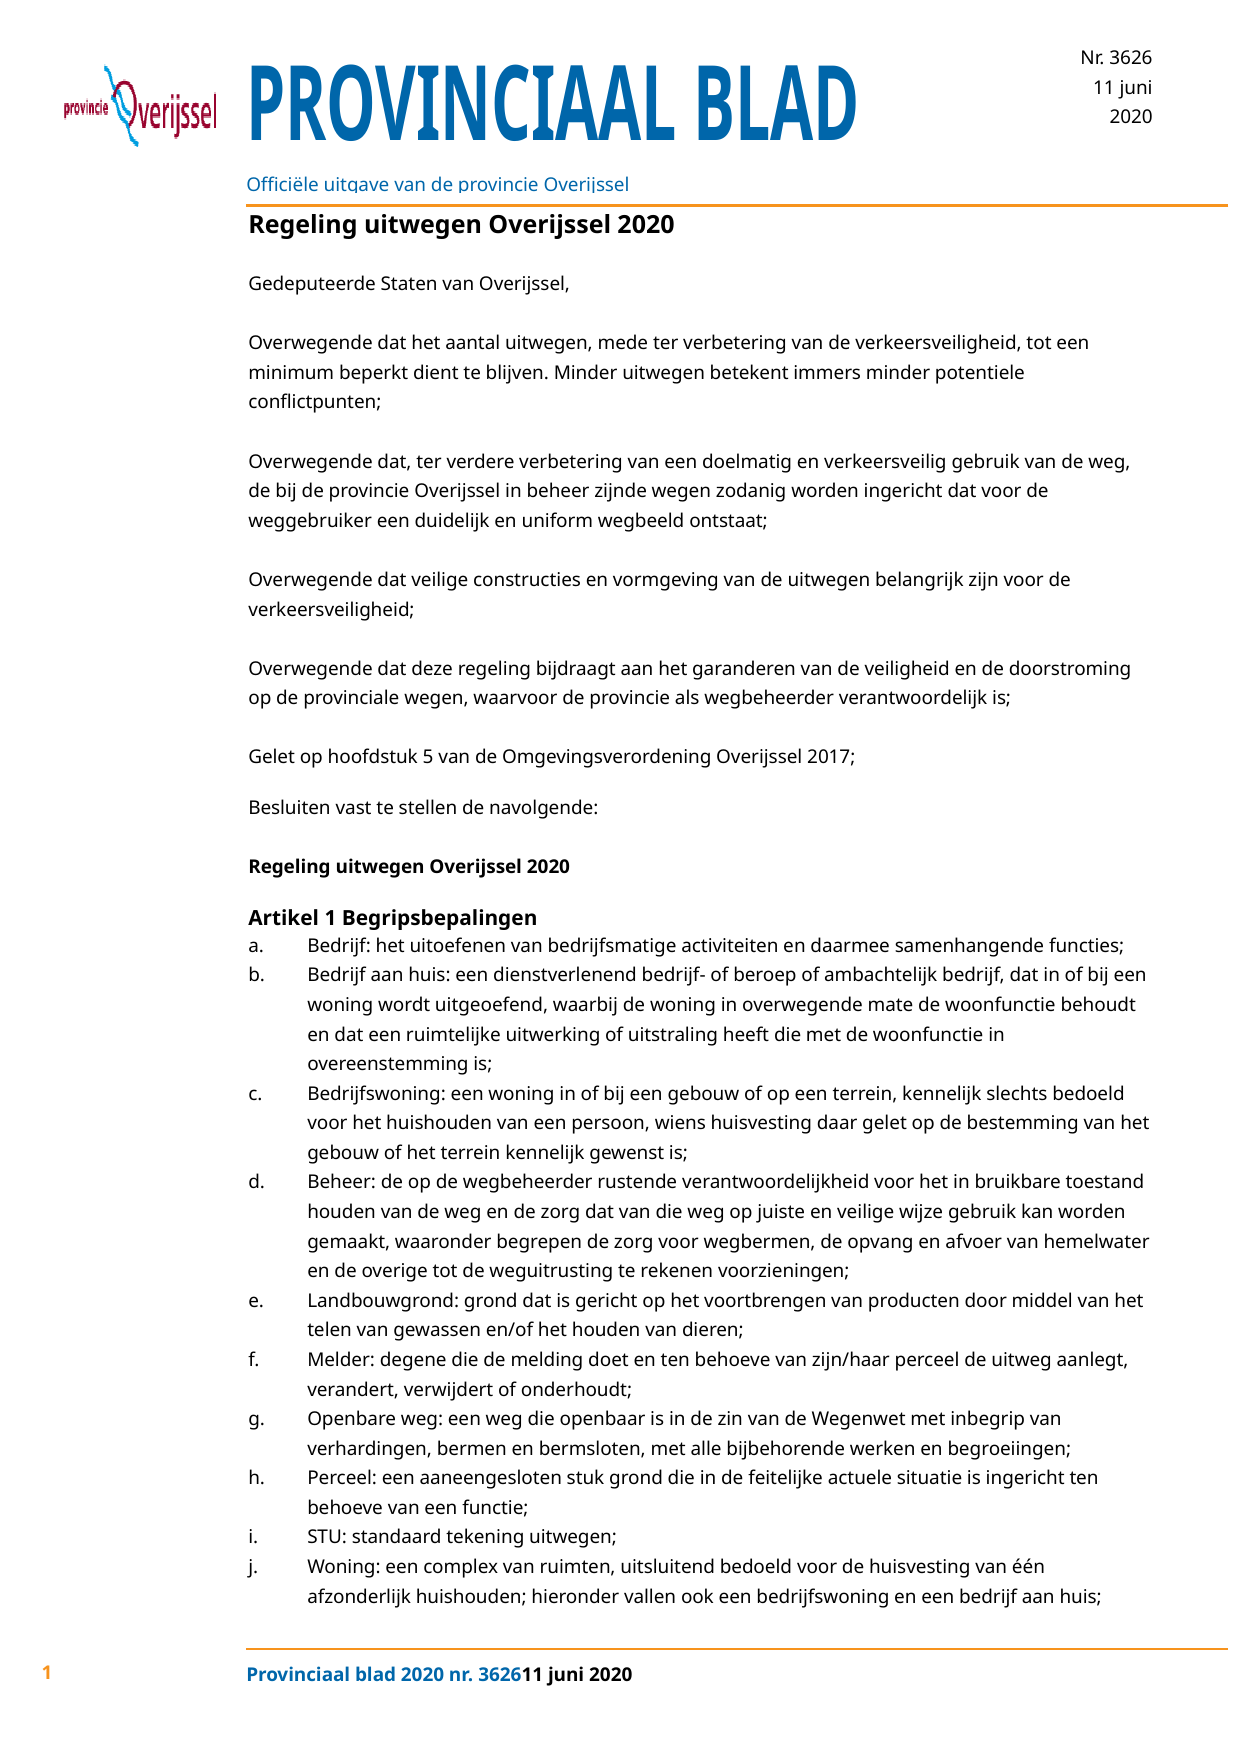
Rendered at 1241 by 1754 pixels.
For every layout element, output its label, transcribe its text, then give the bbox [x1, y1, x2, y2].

text Overwegende dat het aantal uitwegen, mede ter verbetering van de verkeersveiligheid, tot een minimum beperkt dient te blijven. Minder uitwegen betekent immers minder potentiele conflictpunten; [248, 329, 1152, 414]
text Regeling uitwegen Overijssel 2020 [248, 207, 1152, 241]
list Melder: degene die de melding doet en ten behoeve van zijn/haar perceel de uitweg aanlegt, verandert, verwijdert of onderhoudt; [248, 1346, 1152, 1401]
list Beheer: de op de wegbeheerder rustende verantwoordelijkheid voor het in bruikbare toestand houden van de weg en de zorg dat van die weg op juiste en veilige wijze gebruik kan worden gemaakt, waaronder begrepen de zorg voor wegbermen, de opvang en afvoer van hemelwater en de overige tot de weguitrusting te rekenen voorzieningen; [248, 1169, 1152, 1283]
text Overwegende dat deze regeling bijdraagt aan het garanderen van de veiligheid en de doorstroming op de provinciale wegen, waarvoor de provincie als wegbeheerder verantwoordelijk is; [248, 655, 1152, 710]
text Artikel 1 Begripsbepalingen [248, 903, 1152, 932]
text Overwegende dat veilige constructies en vormgeving van de uitwegen belangrijk zijn voor de verkeersveiligheid; [248, 566, 1152, 621]
list Woning: een complex van ruimten, uitsluitend bedoeld voor de huisvesting van één afzonderlijk huishouden; hieronder vallen ook een bedrijfswoning en een bedrijf aan huis; [248, 1553, 1152, 1608]
text Gedeputeerde Staten van Overijssel, [248, 270, 1152, 296]
list STU: standaard tekening uitwegen; [248, 1524, 1152, 1549]
text Besluiten vast te stellen de navolgende: [248, 794, 1152, 820]
list Bedrijf: het uitoefenen van bedrijfsmatige activiteiten en daarmee samenhangende functies; [248, 932, 1152, 958]
list Openbare weg: een weg die openbaar is in de zin van de Wegenwet met inbegrip van verhardingen, bermen en bermsloten, met alle bijbehorende werken en begroeiingen; [248, 1405, 1152, 1461]
picture [41, 47, 231, 172]
text Overwegende dat, ter verdere verbetering van een doelmatig en verkeersveilig gebruik van de weg, de bij de provincie Overijssel in beheer zijnde wegen zodanig worden ingericht dat voor de weggebruiker een duidelijk en uniform wegbeeld ontstaat; [248, 448, 1152, 533]
list Bedrijf aan huis: een dienstverlenend bedrijf- of beroep of ambachtelijk bedrijf, dat in of bij een woning wordt uitgeoefend, waarbij de woning in overwegende mate de woonfunctie behoudt en dat een ruimtelijke uitwerking of uitstraling heeft die met de woonfunctie in overeenstemming is; [248, 962, 1152, 1076]
text Regeling uitwegen Overijssel 2020 [248, 853, 1152, 879]
list Landbouwgrond: grond dat is gericht op het voortbrengen van producten door middel van het telen van gewassen en/of het houden van dieren; [248, 1287, 1152, 1342]
list Perceel: een aaneengesloten stuk grond die in de feitelijke actuele situatie is ingericht ten behoeve van een functie; [248, 1464, 1152, 1520]
list Bedrijfswoning: een woning in of bij een gebouw of op een terrein, kennelijk slechts bedoeld voor het huishouden van een persoon, wiens huisvesting daar gelet op de bestemming van het gebouw of het terrein kennelijk gewenst is; [248, 1080, 1152, 1165]
text Gelet op hoofdstuk 5 van de Omgevingsverordening Overijssel 2017; [248, 744, 1152, 769]
